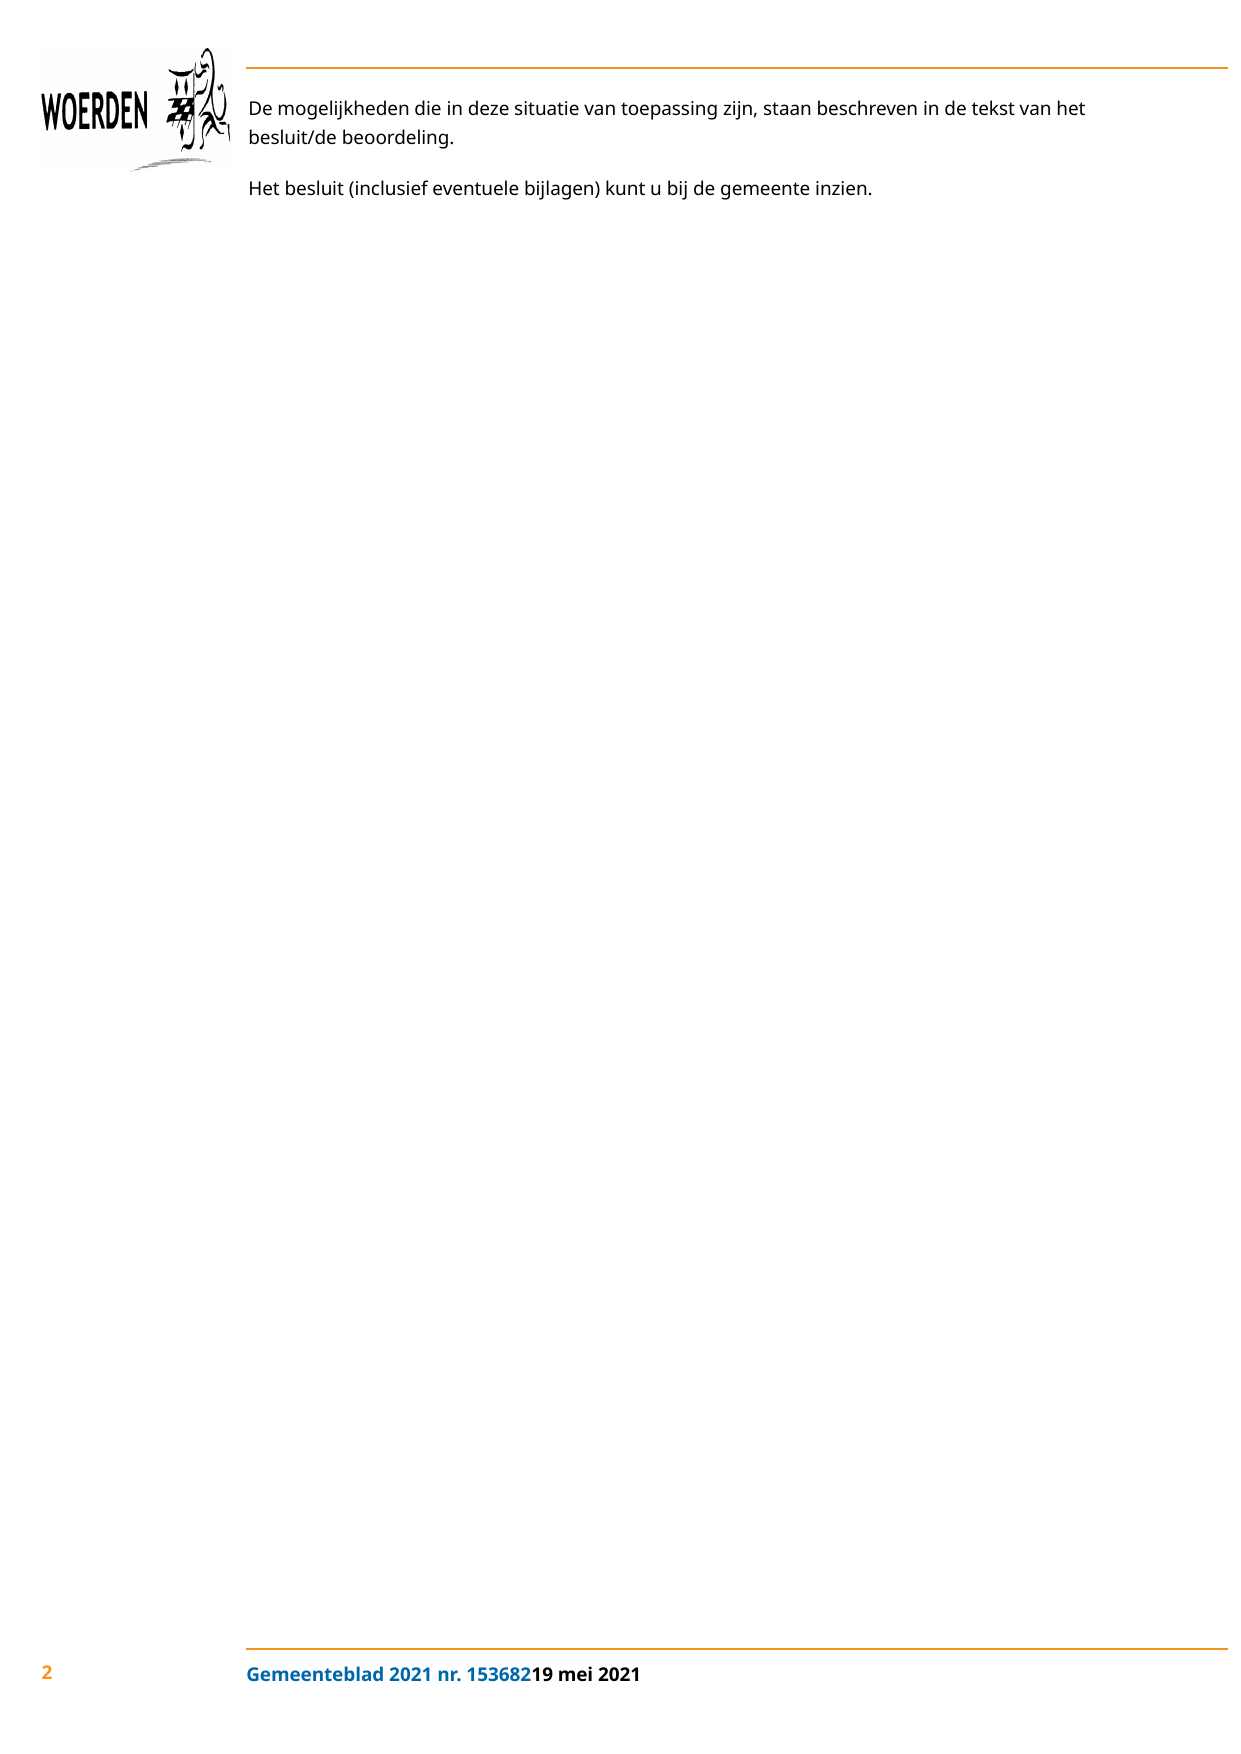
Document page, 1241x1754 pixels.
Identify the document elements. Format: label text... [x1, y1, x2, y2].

text De mogelijkheden die in deze situatie van toepassing zijn, staan beschreven in de tekst van het besluit/de beoordeling. [248, 95, 1152, 150]
text Het besluit (inclusief eventuele bijlagen) kunt u bij de gemeente inzien. [248, 175, 1152, 201]
picture [41, 47, 231, 172]
